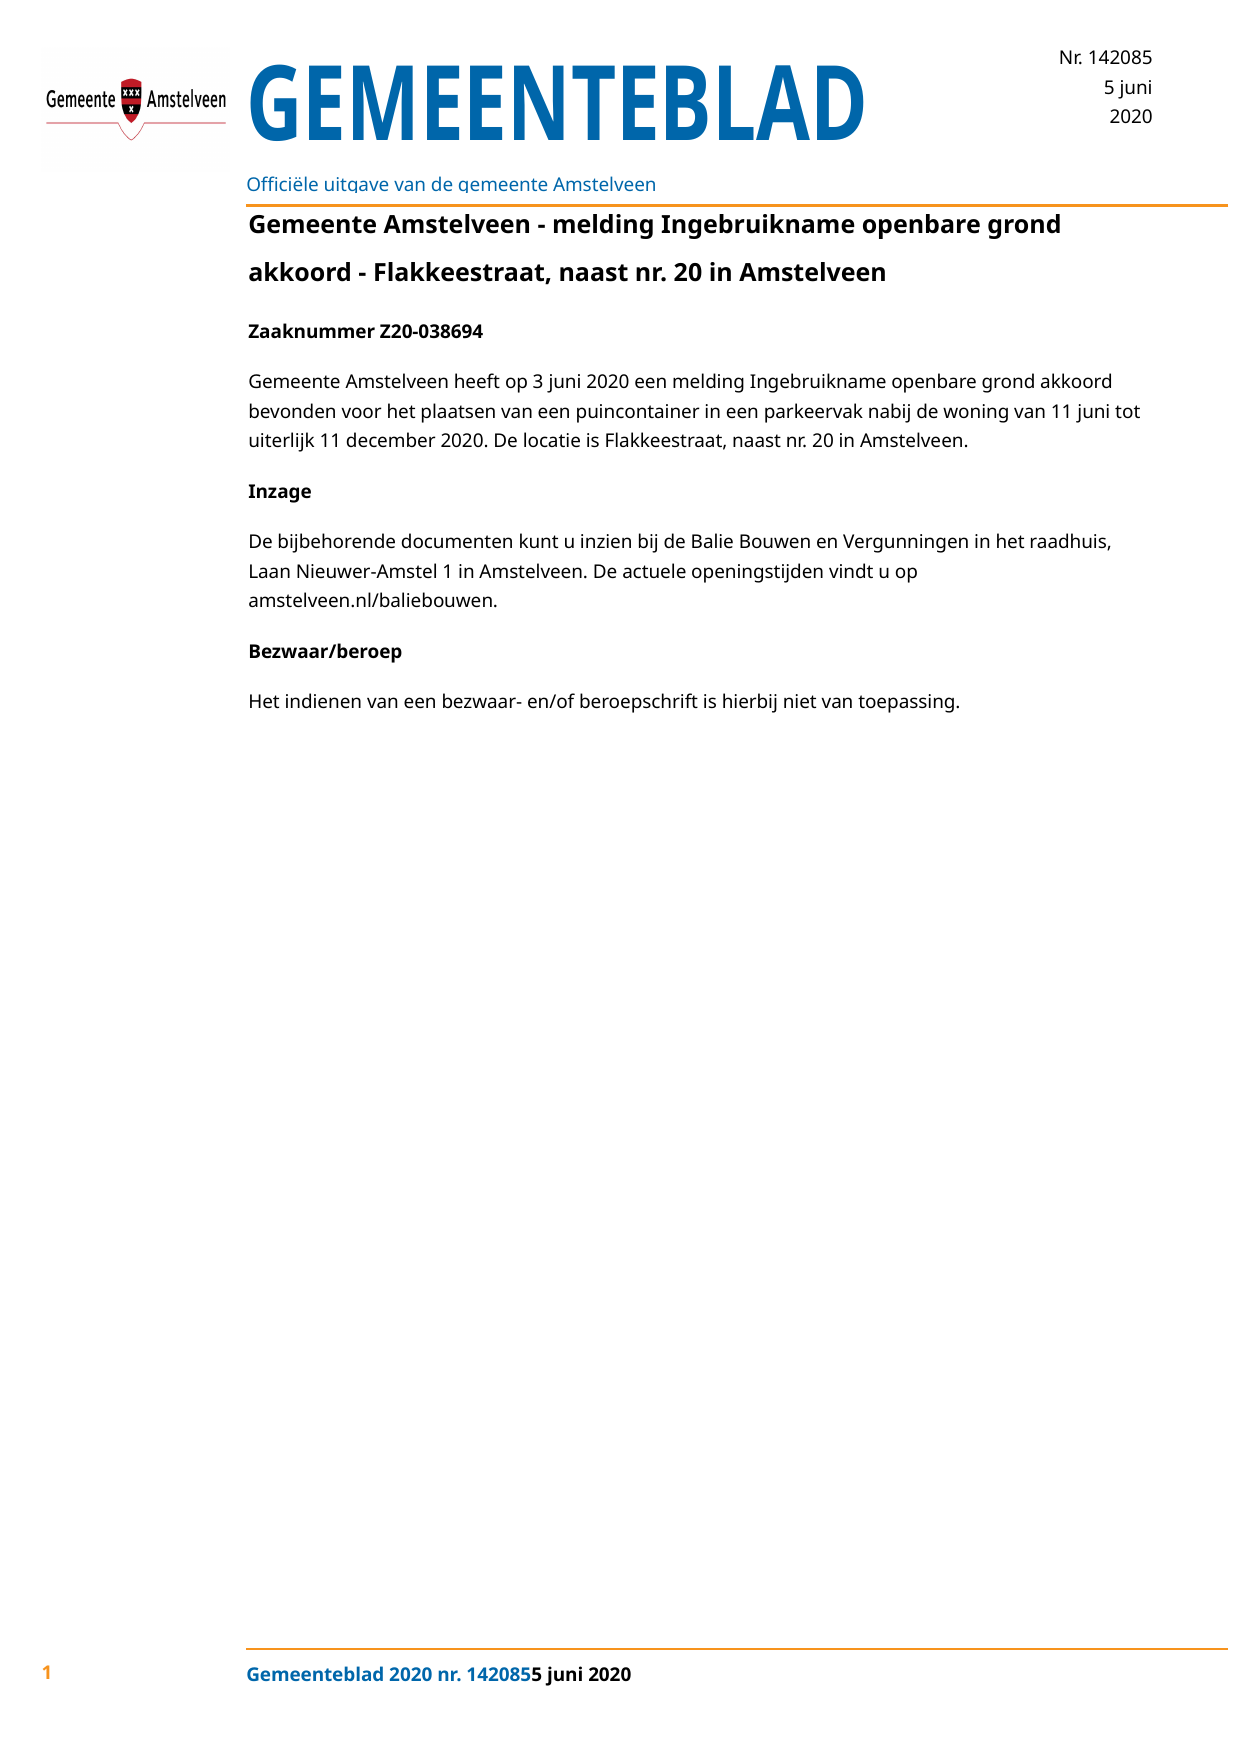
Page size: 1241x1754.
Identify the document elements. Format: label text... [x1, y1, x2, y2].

text Bezwaar/beroep [248, 638, 1152, 664]
text Het indienen van een bezwaar- en/of beroepschrift is hierbij niet van toepassing. [248, 688, 1152, 714]
text Zaaknummer Z20-038694 [248, 318, 1152, 344]
text Gemeente Amstelveen heeft op 3 juni 2020 een melding Ingebruikname openbare grond akkoord bevonden voor het plaatsen van een puincontainer in een parkeervak nabij de woning van 11 juni tot uiterlijk 11 december 2020. De locatie is Flakkeestraat, naast nr. 20 in Amstelveen. [248, 368, 1152, 453]
picture [41, 47, 231, 172]
text Inzage [248, 478, 1152, 504]
text Gemeente Amstelveen - melding Ingebruikname openbare grond akkoord - Flakkeestraat, naast nr. 20 in Amstelveen [248, 207, 1152, 288]
text De bijbehorende documenten kunt u inzien bij de Balie Bouwen en Vergunningen in het raadhuis, Laan Nieuwer-Amstel 1 in Amstelveen. De actuele openingstijden vindt u op amstelveen.nl/baliebouwen. [248, 528, 1152, 613]
